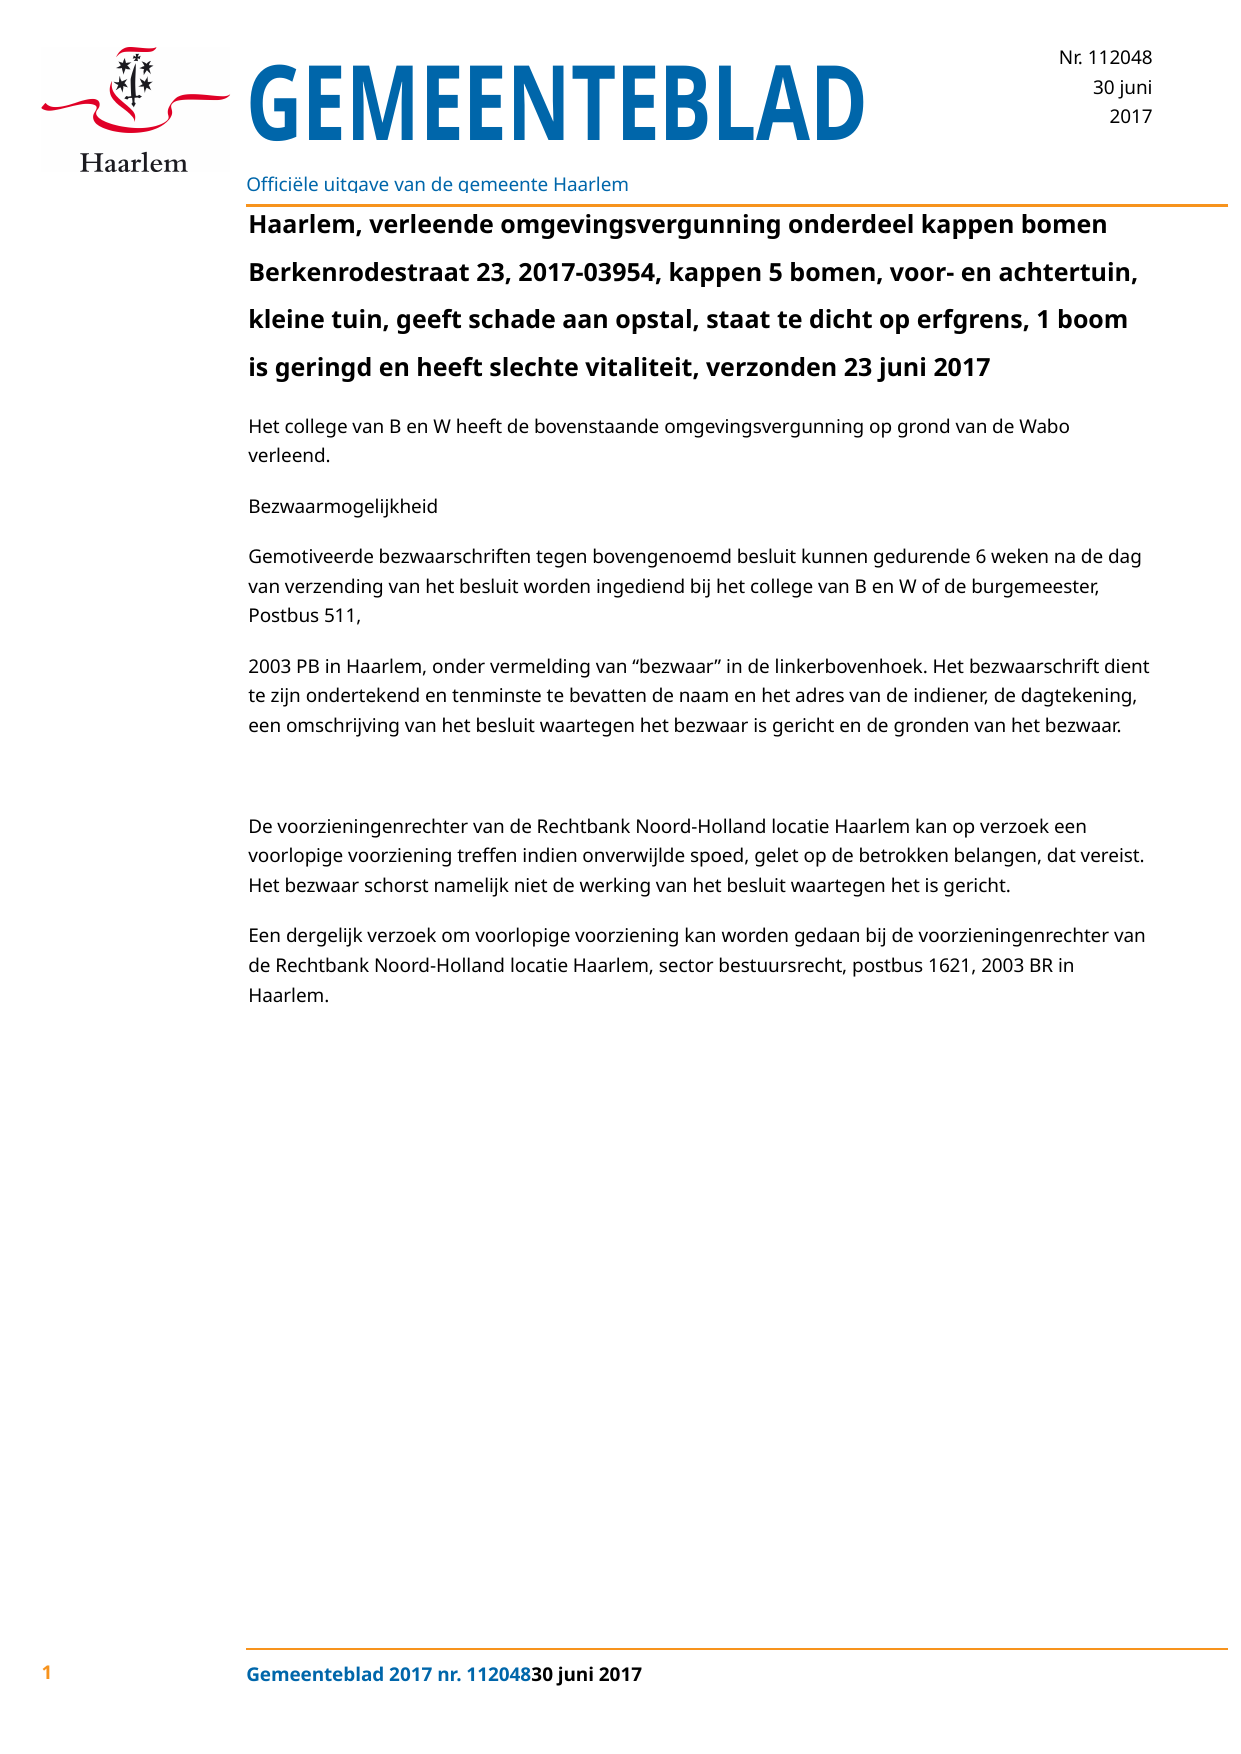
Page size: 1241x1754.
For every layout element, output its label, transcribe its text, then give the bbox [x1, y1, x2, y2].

picture [41, 47, 231, 172]
text Bezwaarmogelijkheid [248, 493, 1152, 519]
text Haarlem, verleende omgevingsvergunning onderdeel kappen bomen Berkenrodestraat 23, 2017-03954, kappen 5 bomen, voor- en achtertuin, kleine tuin, geeft schade aan opstal, staat te dicht op erfgrens, 1 boom is geringd en heeft slechte vitaliteit, verzonden 23 juni 2017 [248, 207, 1152, 384]
text Het college van B en W heeft de bovenstaande omgevingsvergunning op grond van de Wabo verleend. [248, 413, 1152, 468]
text Een dergelijk verzoek om voorlopige voorziening kan worden gedaan bij de voorzieningenrechter van de Rechtbank Noord-Holland locatie Haarlem, sector bestuursrecht, postbus 1621, 2003 BR in Haarlem. [248, 923, 1152, 1008]
text Gemotiveerde bezwaarschriften tegen bovengenoemd besluit kunnen gedurende 6 weken na de dag van verzending van het besluit worden ingediend bij het college van B en W of de burgemeester, Postbus 511, [248, 543, 1152, 628]
text 2003 PB in Haarlem, onder vermelding van “bezwaar” in de linkerbovenhoek. Het bezwaarschrift dient te zijn ondertekend en tenminste te bevatten de naam en het adres van de indiener, de dagtekening, een omschrijving van het besluit waartegen het bezwaar is gericht en de gronden van het bezwaar. [248, 653, 1152, 738]
text De voorzieningenrechter van de Rechtbank Noord-Holland locatie Haarlem kan op verzoek een voorlopige voorziening treffen indien onverwijlde spoed, gelet op de betrokken belangen, dat vereist. Het bezwaar schorst namelijk niet de werking van het besluit waartegen het is gericht. [248, 813, 1152, 898]
